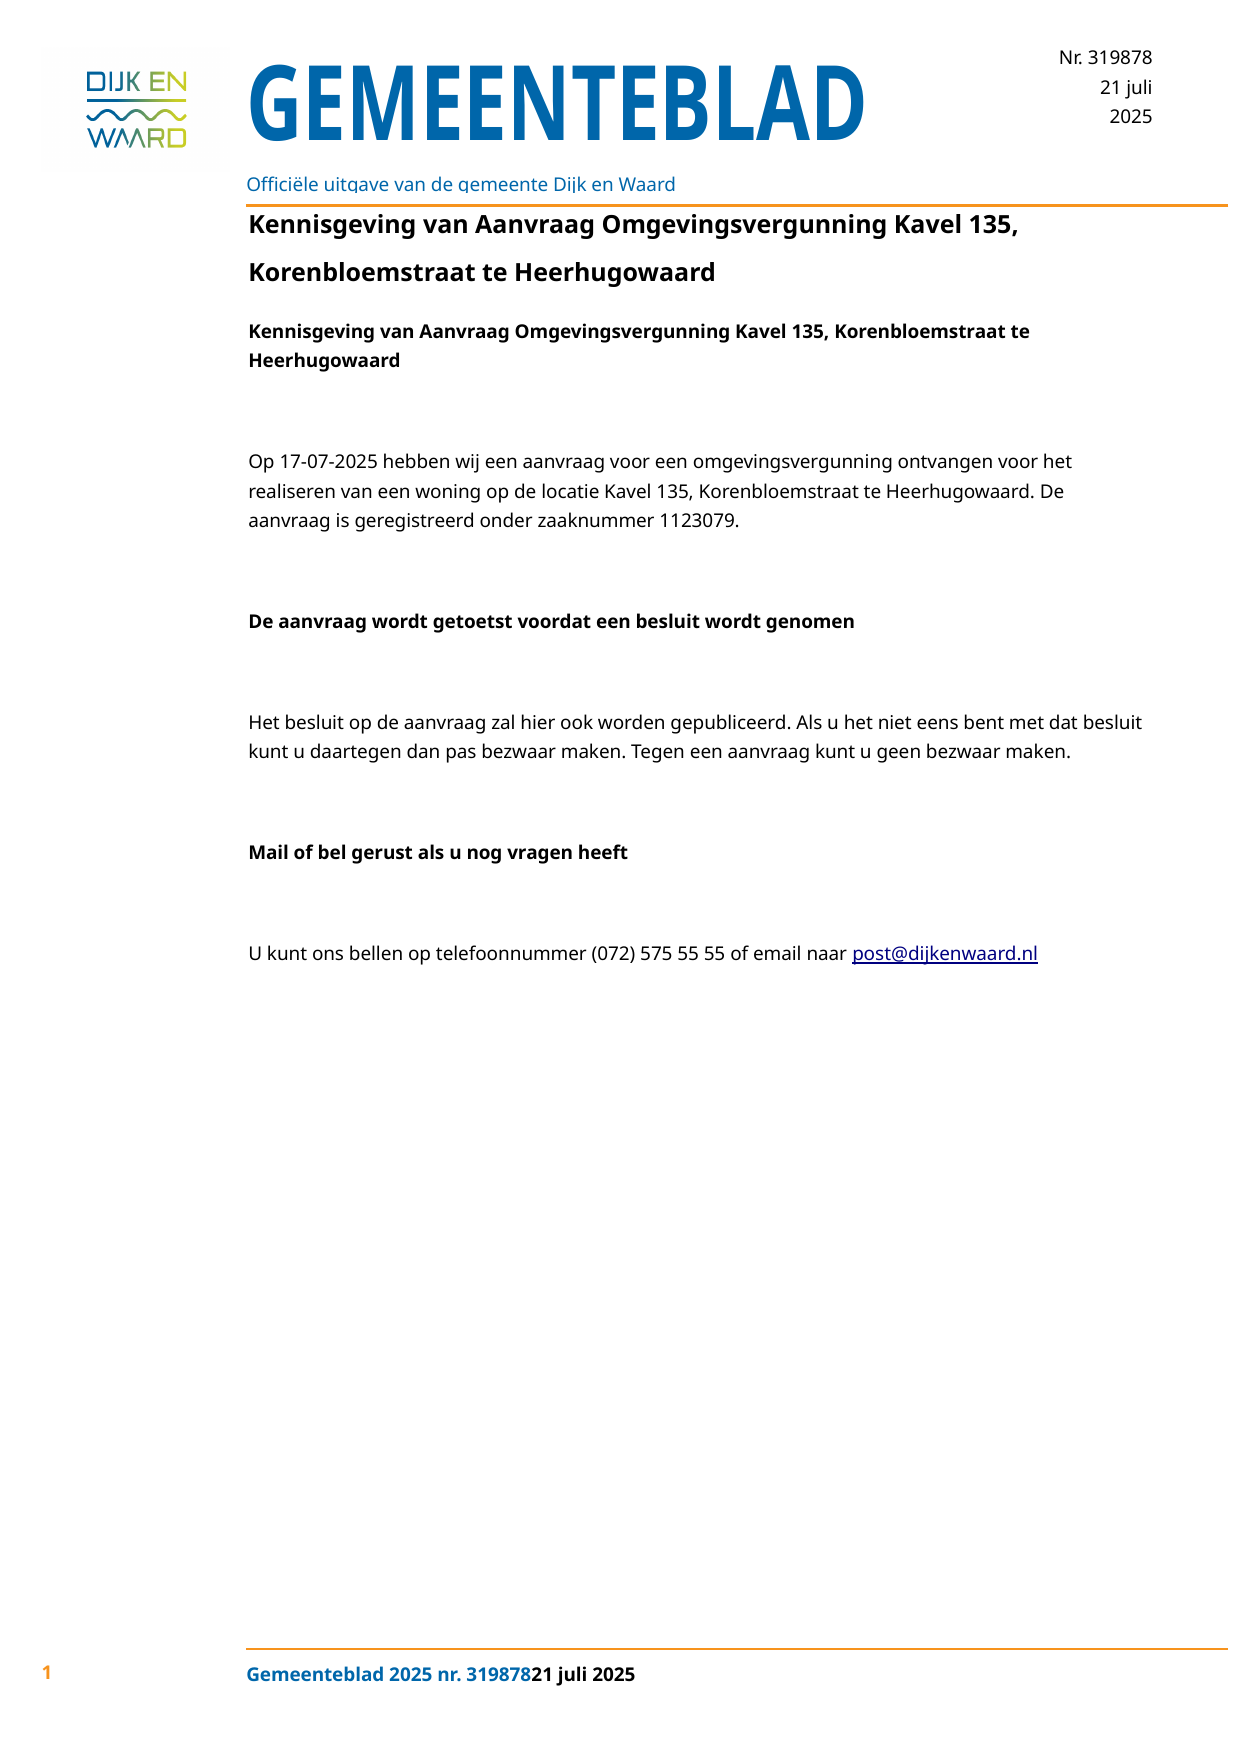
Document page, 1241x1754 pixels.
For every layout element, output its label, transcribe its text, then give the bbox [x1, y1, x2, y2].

text De aanvraag wordt getoetst voordat een besluit wordt genomen [248, 608, 1152, 634]
text Kennisgeving van Aanvraag Omgevingsvergunning Kavel 135, Korenbloemstraat te Heerhugowaard [248, 318, 1152, 373]
text Mail of bel gerust als u nog vragen heeft [248, 839, 1152, 865]
text Kennisgeving van Aanvraag Omgevingsvergunning Kavel 135, Korenbloemstraat te Heerhugowaard [248, 207, 1152, 288]
picture [41, 47, 231, 172]
text Het besluit op de aanvraag zal hier ook worden gepubliceerd. Als u het niet eens bent met dat besluit kunt u daartegen dan pas bezwaar maken. Tegen een aanvraag kunt u geen bezwaar maken. [248, 709, 1152, 764]
text Op 17-07-2025 hebben wij een aanvraag voor een omgevingsvergunning ontvangen voor het realiseren van een woning op de locatie Kavel 135, Korenbloemstraat te Heerhugowaard. De aanvraag is geregistreerd onder zaaknummer 1123079. [248, 448, 1152, 533]
text U kunt ons bellen op telefoonnummer (072) 575 55 55 of email naar post@dijkenwaard.nl [248, 940, 1152, 966]
